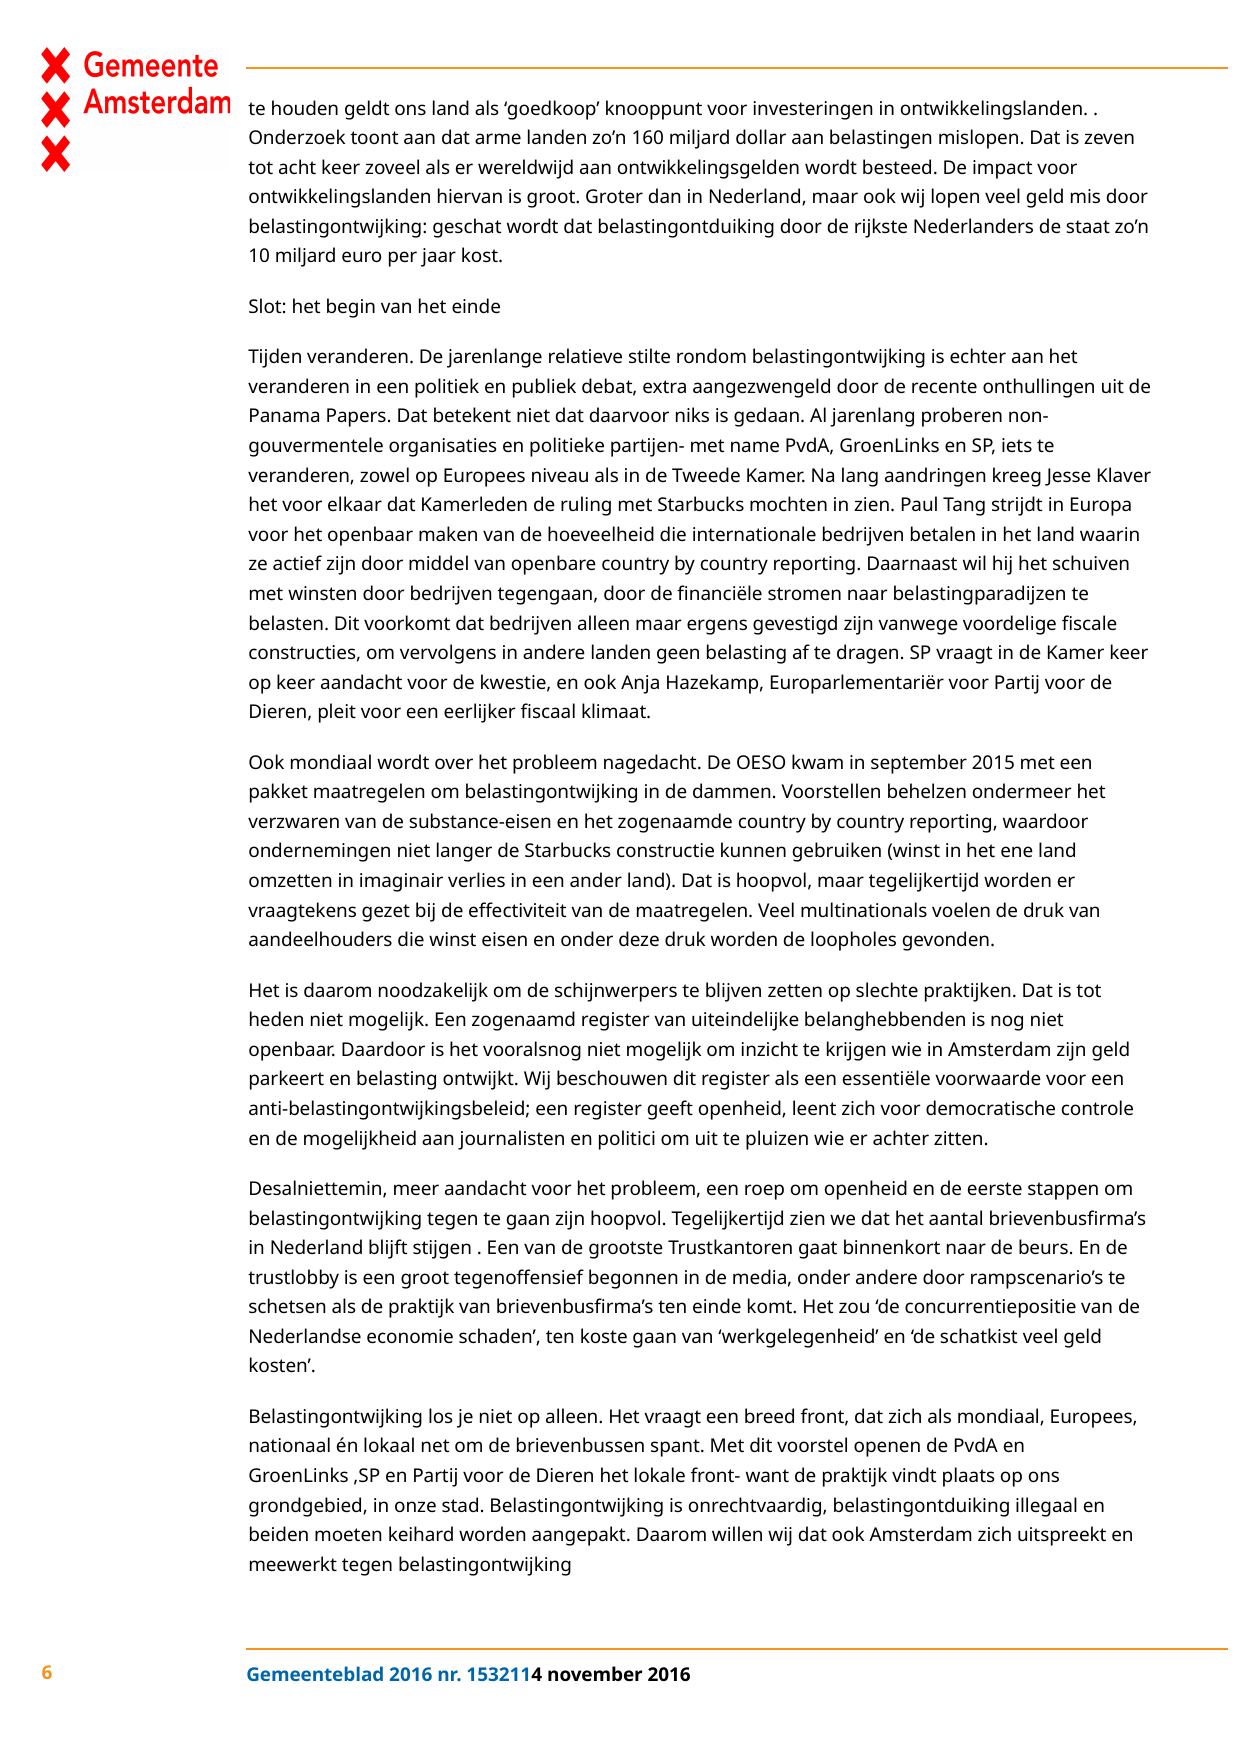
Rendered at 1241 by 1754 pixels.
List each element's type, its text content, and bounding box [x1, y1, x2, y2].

text Belastingontwijking los je niet op alleen. Het vraagt een breed front, dat zich als mondiaal, Europees, nationaal én lokaal net om de brievenbussen spant. Met dit voorstel openen de PvdA en GroenLinks ,SP en Partij voor de Dieren het lokale front- want de praktijk vindt plaats op ons grondgebied, in onze stad. Belastingontwijking is onrechtvaardig, belastingontduiking illegaal en beiden moeten keihard worden aangepakt. Daarom willen wij dat ook Amsterdam zich uitspreekt en meewerkt tegen belastingontwijking [248, 1403, 1152, 1577]
text Slot: het begin van het einde [248, 293, 1152, 319]
text te houden geldt ons land als ‘goedkoop’ knooppunt voor investeringen in ontwikkelingslanden. . Onderzoek toont aan dat arme landen zo’n 160 miljard dollar aan belastingen mislopen. Dat is zeven tot acht keer zoveel als er wereldwijd aan ontwikkelingsgelden wordt besteed. De impact voor ontwikkelingslanden hiervan is groot. Groter dan in Nederland, maar ook wij lopen veel geld mis door belastingontwijking: geschat wordt dat belastingontduiking door de rijkste Nederlanders de staat zo’n 10 miljard euro per jaar kost. [248, 95, 1152, 268]
text Desalniettemin, meer aandacht voor het probleem, een roep om openheid en de eerste stappen om belastingontwijking tegen te gaan zijn hoopvol. Tegelijkertijd zien we dat het aantal brievenbusfirma’s in Nederland blijft stijgen . Een van de grootste Trustkantoren gaat binnenkort naar de beurs. En de trustlobby is een groot tegenoffensief begonnen in de media, onder andere door rampscenario’s te schetsen als de praktijk van brievenbusfirma’s ten einde komt. Het zou ‘de concurrentiepositie van de Nederlandse economie schaden’, ten koste gaan van ‘werkgelegenheid’ en ‘de schatkist veel geld kosten’. [248, 1175, 1152, 1378]
text Ook mondiaal wordt over het probleem nagedacht. De OESO kwam in september 2015 met een pakket maatregelen om belastingontwijking in de dammen. Voorstellen behelzen ondermeer het verzwaren van de substance-eisen en het zogenaamde country by country reporting, waardoor ondernemingen niet langer de Starbucks constructie kunnen gebruiken (winst in het ene land omzetten in imaginair verlies in een ander land). Dat is hoopvol, maar tegelijkertijd worden er vraagtekens gezet bij de effectiviteit van de maatregelen. Veel multinationals voelen de druk van aandeelhouders die winst eisen en onder deze druk worden de loopholes gevonden. [248, 749, 1152, 952]
picture [41, 47, 231, 172]
text Tijden veranderen. De jarenlange relatieve stilte rondom belastingontwijking is echter aan het veranderen in een politiek en publiek debat, extra aangezwengeld door de recente onthullingen uit de Panama Papers. Dat betekent niet dat daarvoor niks is gedaan. Al jarenlang proberen non-gouvermentele organisaties en politieke partijen- met name PvdA, GroenLinks en SP, iets te veranderen, zowel op Europees niveau als in de Tweede Kamer. Na lang aandringen kreeg Jesse Klaver het voor elkaar dat Kamerleden de ruling met Starbucks mochten in zien. Paul Tang strijdt in Europa voor het openbaar maken van de hoeveelheid die internationale bedrijven betalen in het land waarin ze actief zijn door middel van openbare country by country reporting. Daarnaast wil hij het schuiven met winsten door bedrijven tegengaan, door de financiële stromen naar belastingparadijzen te belasten. Dit voorkomt dat bedrijven alleen maar ergens gevestigd zijn vanwege voordelige fiscale constructies, om vervolgens in andere landen geen belasting af te dragen. SP vraagt in de Kamer keer op keer aandacht voor de kwestie, en ook Anja Hazekamp, Europarlementariër voor Partij voor de Dieren, pleit voor een eerlijker fiscaal klimaat. [248, 343, 1152, 724]
text Het is daarom noodzakelijk om de schijnwerpers te blijven zetten op slechte praktijken. Dat is tot heden niet mogelijk. Een zogenaamd register van uiteindelijke belanghebbenden is nog niet openbaar. Daardoor is het vooralsnog niet mogelijk om inzicht te krijgen wie in Amsterdam zijn geld parkeert en belasting ontwijkt. Wij beschouwen dit register als een essentiële voorwaarde voor een anti-belastingontwijkingsbeleid; een register geeft openheid, leent zich voor democratische controle en de mogelijkheid aan journalisten en politici om uit te pluizen wie er achter zitten. [248, 977, 1152, 1151]
